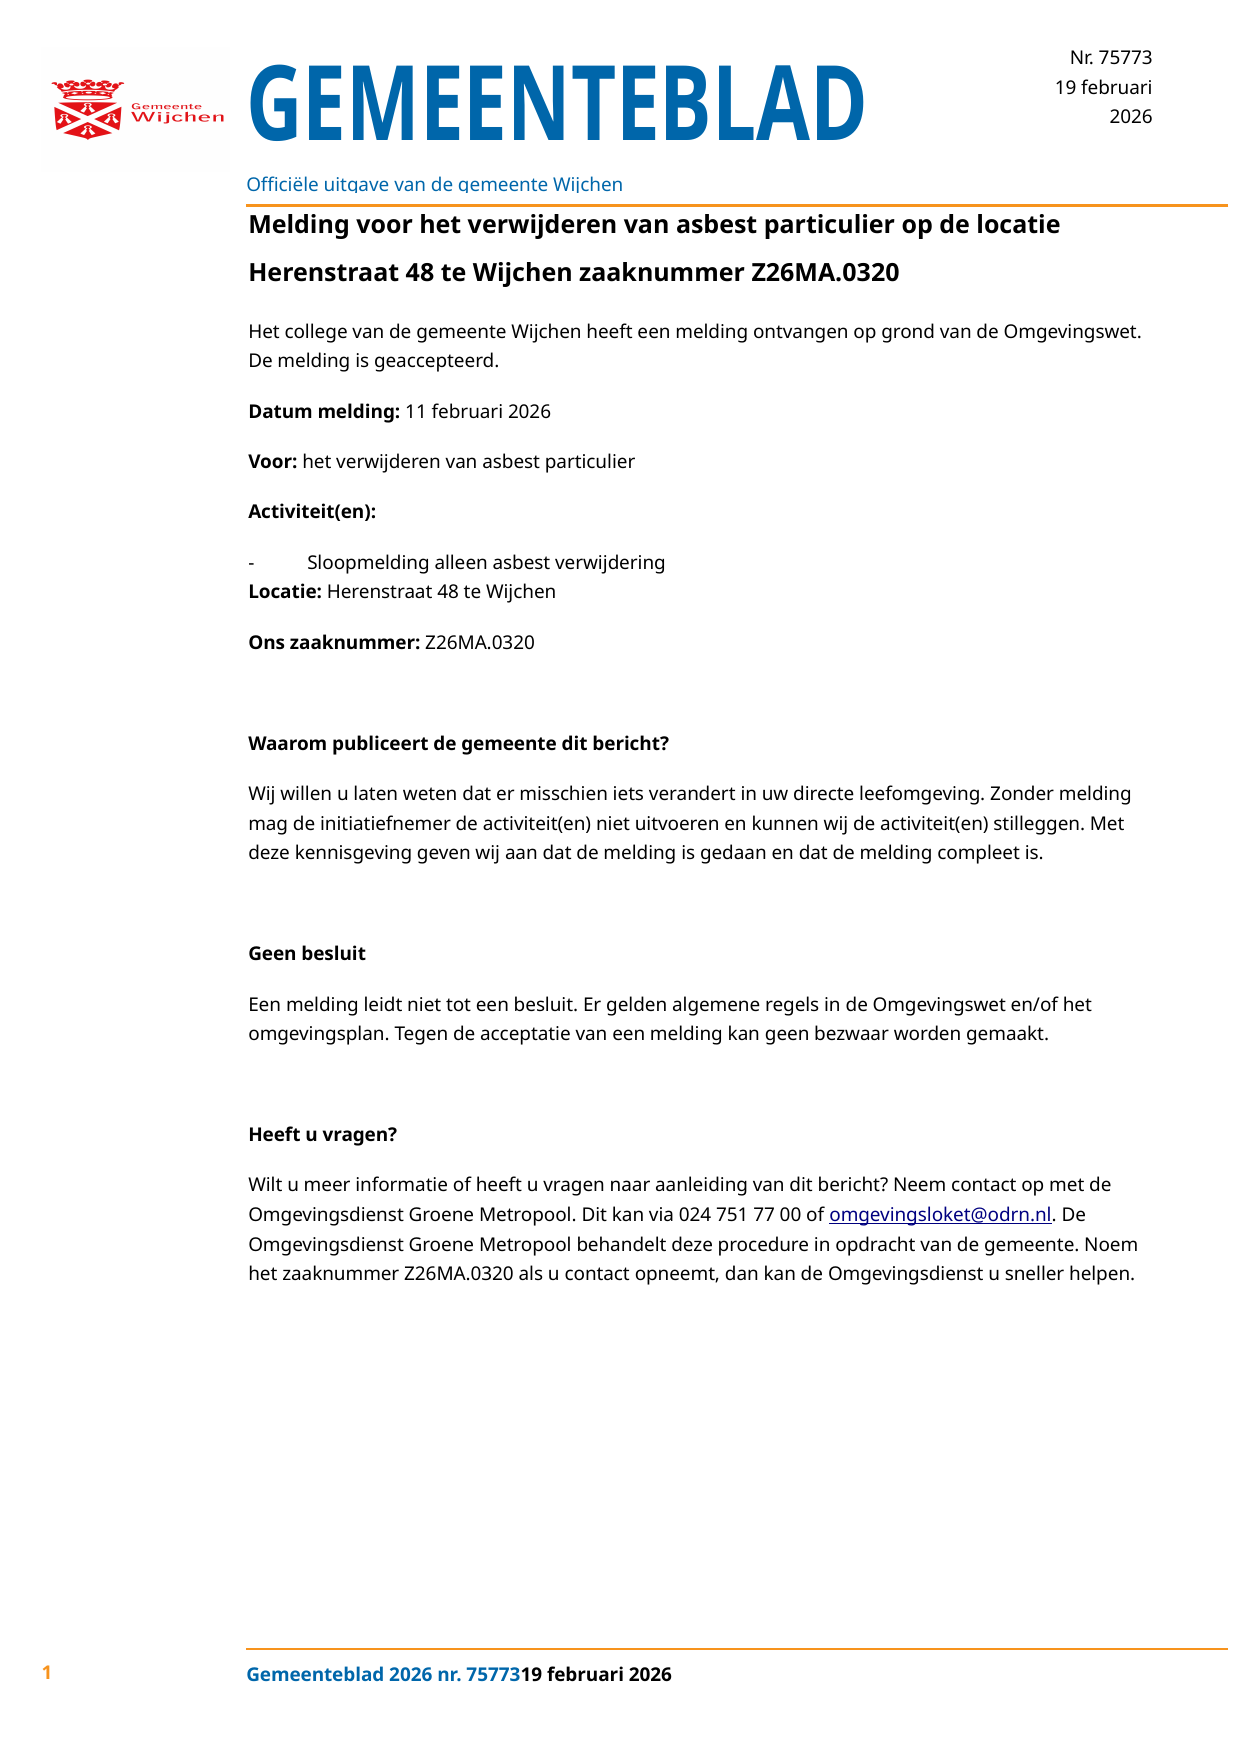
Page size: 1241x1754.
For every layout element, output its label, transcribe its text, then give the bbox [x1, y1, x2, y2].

picture [41, 47, 231, 172]
text Waarom publiceert de gemeente dit bericht? [248, 730, 1152, 756]
list Sloopmelding alleen asbest verwijdering [248, 549, 1152, 575]
text Wilt u meer informatie of heeft u vragen naar aanleiding van dit bericht? Neem contact op met de Omgevingsdienst Groene Metropool. Dit kan via 024 751 77 00 of omgevingsloket@odrn.nl. De Omgevingsdienst Groene Metropool behandelt deze procedure in opdracht van de gemeente. Noem het zaaknummer Z26MA.0320 als u contact opneemt, dan kan de Omgevingsdienst u sneller helpen. [248, 1172, 1152, 1286]
text Heeft u vragen? [248, 1121, 1152, 1147]
text Wij willen u laten weten dat er misschien iets verandert in uw directe leefomgeving. Zonder melding mag de initiatiefnemer de activiteit(en) niet uitvoeren en kunnen wij de activiteit(en) stilleggen. Met deze kennisgeving geven wij aan dat de melding is gedaan en dat de melding compleet is. [248, 780, 1152, 865]
text Datum melding: 11 februari 2026 [248, 398, 1152, 424]
text Het college van de gemeente Wijchen heeft een melding ontvangen op grond van de Omgevingswet. De melding is geaccepteerd. [248, 318, 1152, 373]
text Voor: het verwijderen van asbest particulier [248, 448, 1152, 474]
text Ons zaaknummer: Z26MA.0320 [248, 629, 1152, 655]
text Melding voor het verwijderen van asbest particulier op de locatie Herenstraat 48 te Wijchen zaaknummer Z26MA.0320 [248, 207, 1152, 288]
text Locatie: Herenstraat 48 te Wijchen [248, 579, 1152, 604]
text Een melding leidt niet tot een besluit. Er gelden algemene regels in de Omgevingswet en/of het omgevingsplan. Tegen de acceptatie van een melding kan geen bezwaar worden gemaakt. [248, 991, 1152, 1046]
text Activiteit(en): [248, 499, 1152, 524]
text Geen besluit [248, 940, 1152, 966]
